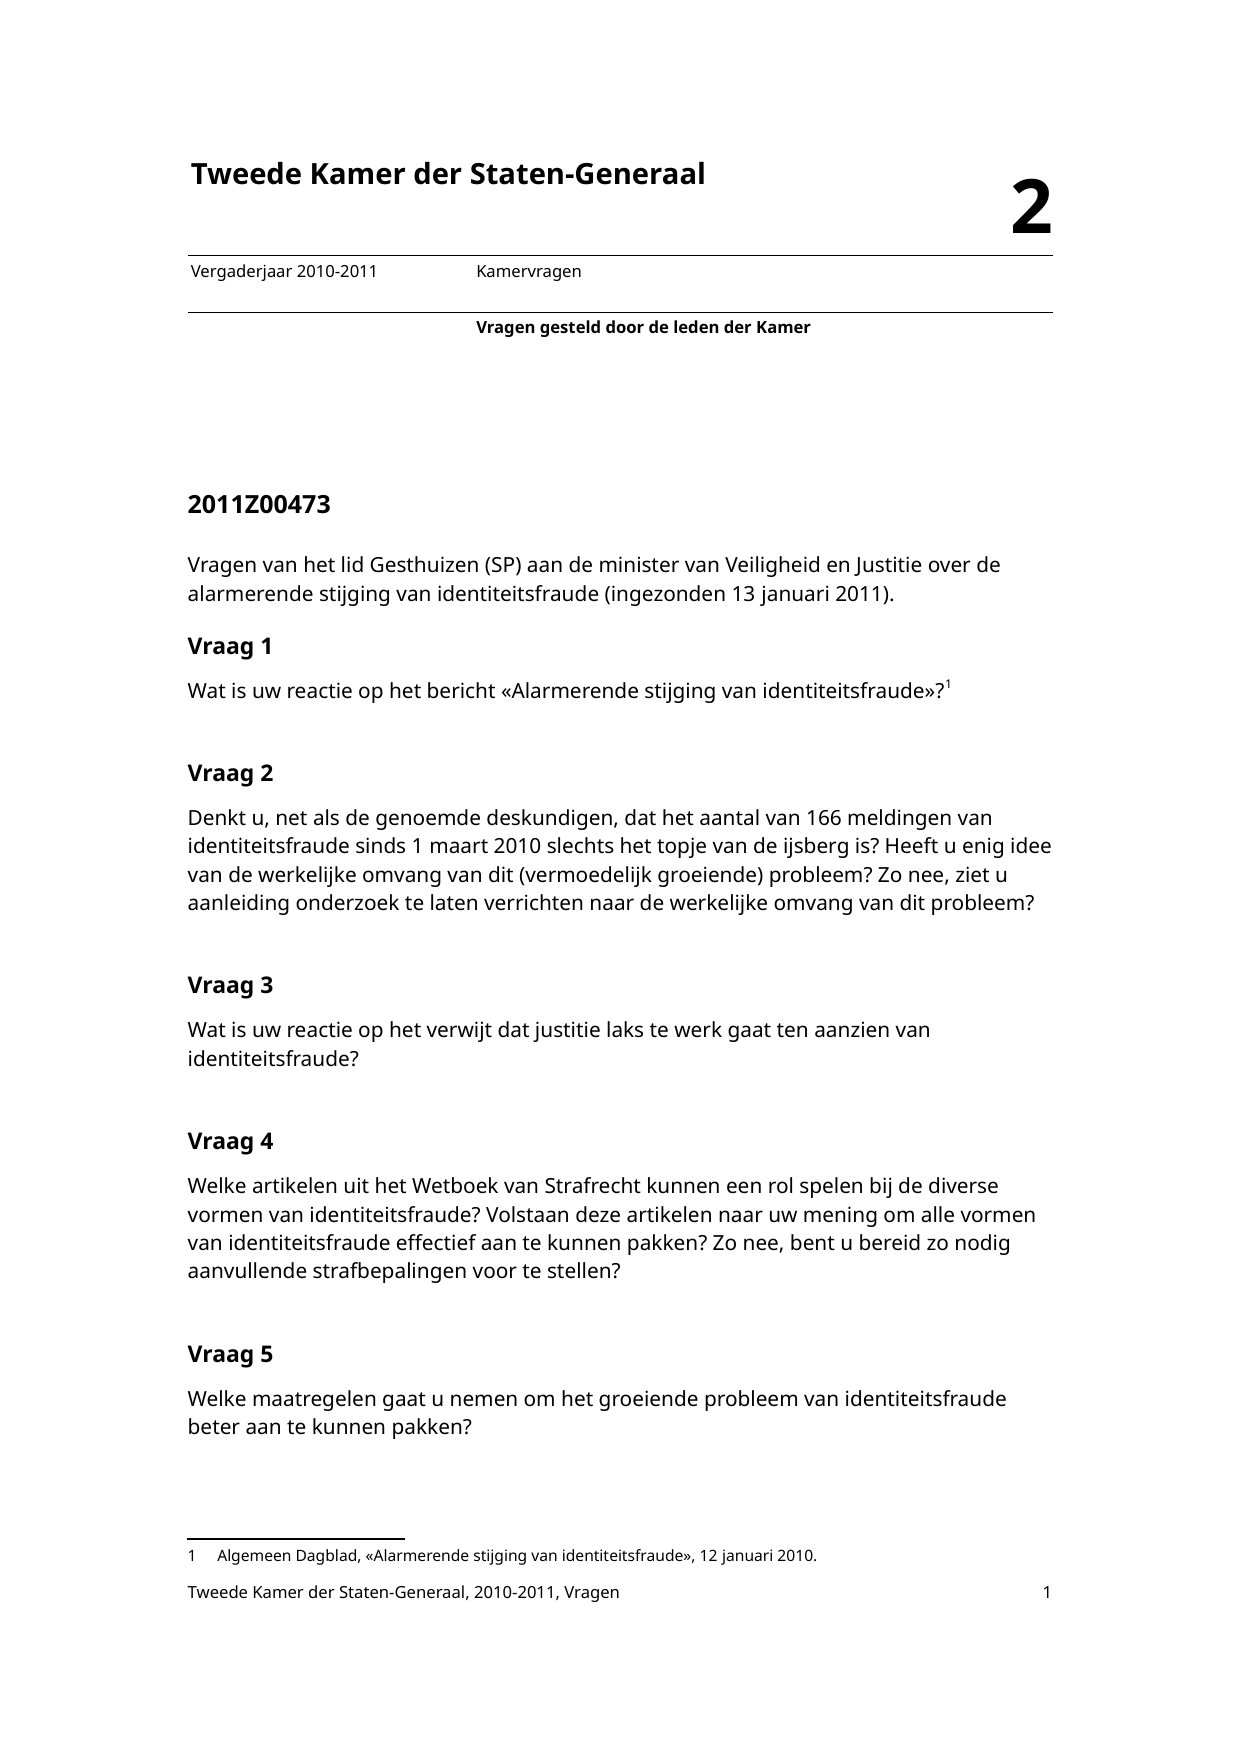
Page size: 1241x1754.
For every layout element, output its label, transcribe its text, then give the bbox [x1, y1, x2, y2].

text Algemeen Dagblad, «Alarmerende stijging van identiteitsfraude», 12 januari 2010. [187, 1538, 1053, 1566]
table_cell [188, 313, 473, 339]
subtitle Vraag 1 [187, 630, 1053, 661]
text 2011Z00473 [187, 487, 1053, 521]
text Vragen van het lid Gesthuizen (SP) aan de minister van Veiligheid en Justitie over de alarmerende stijging van identiteitsfraude (ingezonden 13 januari 2011). [187, 550, 1053, 607]
text Welke maatregelen gaat u nemen om het groeiende probleem van identiteitsfraude beter aan te kunnen pakken? [187, 1384, 1053, 1441]
subtitle Vraag 4 [187, 1125, 1053, 1156]
text Wat is uw reactie op het verwijt dat justitie laks te werk gaat ten aanzien van identiteitsfraude? [187, 1016, 1053, 1072]
table_cell Kamervragen [473, 256, 1053, 312]
text Wat is uw reactie op het bericht «Alarmerende stijging van identiteitsfraude»? [187, 676, 1053, 704]
text Welke artikelen uit het Wetboek van Strafrecht kunnen een rol spelen bij de diverse vormen van identiteitsfraude? Volstaan deze artikelen naar uw mening om alle vormen van identiteitsfraude effectief aan te kunnen pakken? Zo nee, bent u bereid zo nodig aanvullende strafbepalingen voor te stellen? [187, 1171, 1053, 1285]
table_cell Vergaderjaar 2010-2011 [188, 256, 473, 312]
table_header 2 [880, 150, 1053, 255]
table_cell Vragen gesteld door de leden der Kamer [473, 313, 1053, 339]
subtitle Vraag 3 [187, 969, 1053, 1001]
text Denkt u, net als de genoemde deskundigen, dat het aantal van 166 meldingen van identiteitsfraude sinds 1 maart 2010 slechts het topje van de ijsberg is? Heeft u enig idee van de werkelijke omvang van dit (vermoedelijk groeiende) probleem? Zo nee, ziet u aanleiding onderzoek te laten verrichten naar de werkelijke omvang van dit probleem? [187, 803, 1053, 917]
table_header Tweede Kamer der Staten-Generaal [188, 150, 879, 255]
subtitle Vraag 2 [187, 757, 1053, 788]
subtitle Vraag 5 [187, 1337, 1053, 1369]
